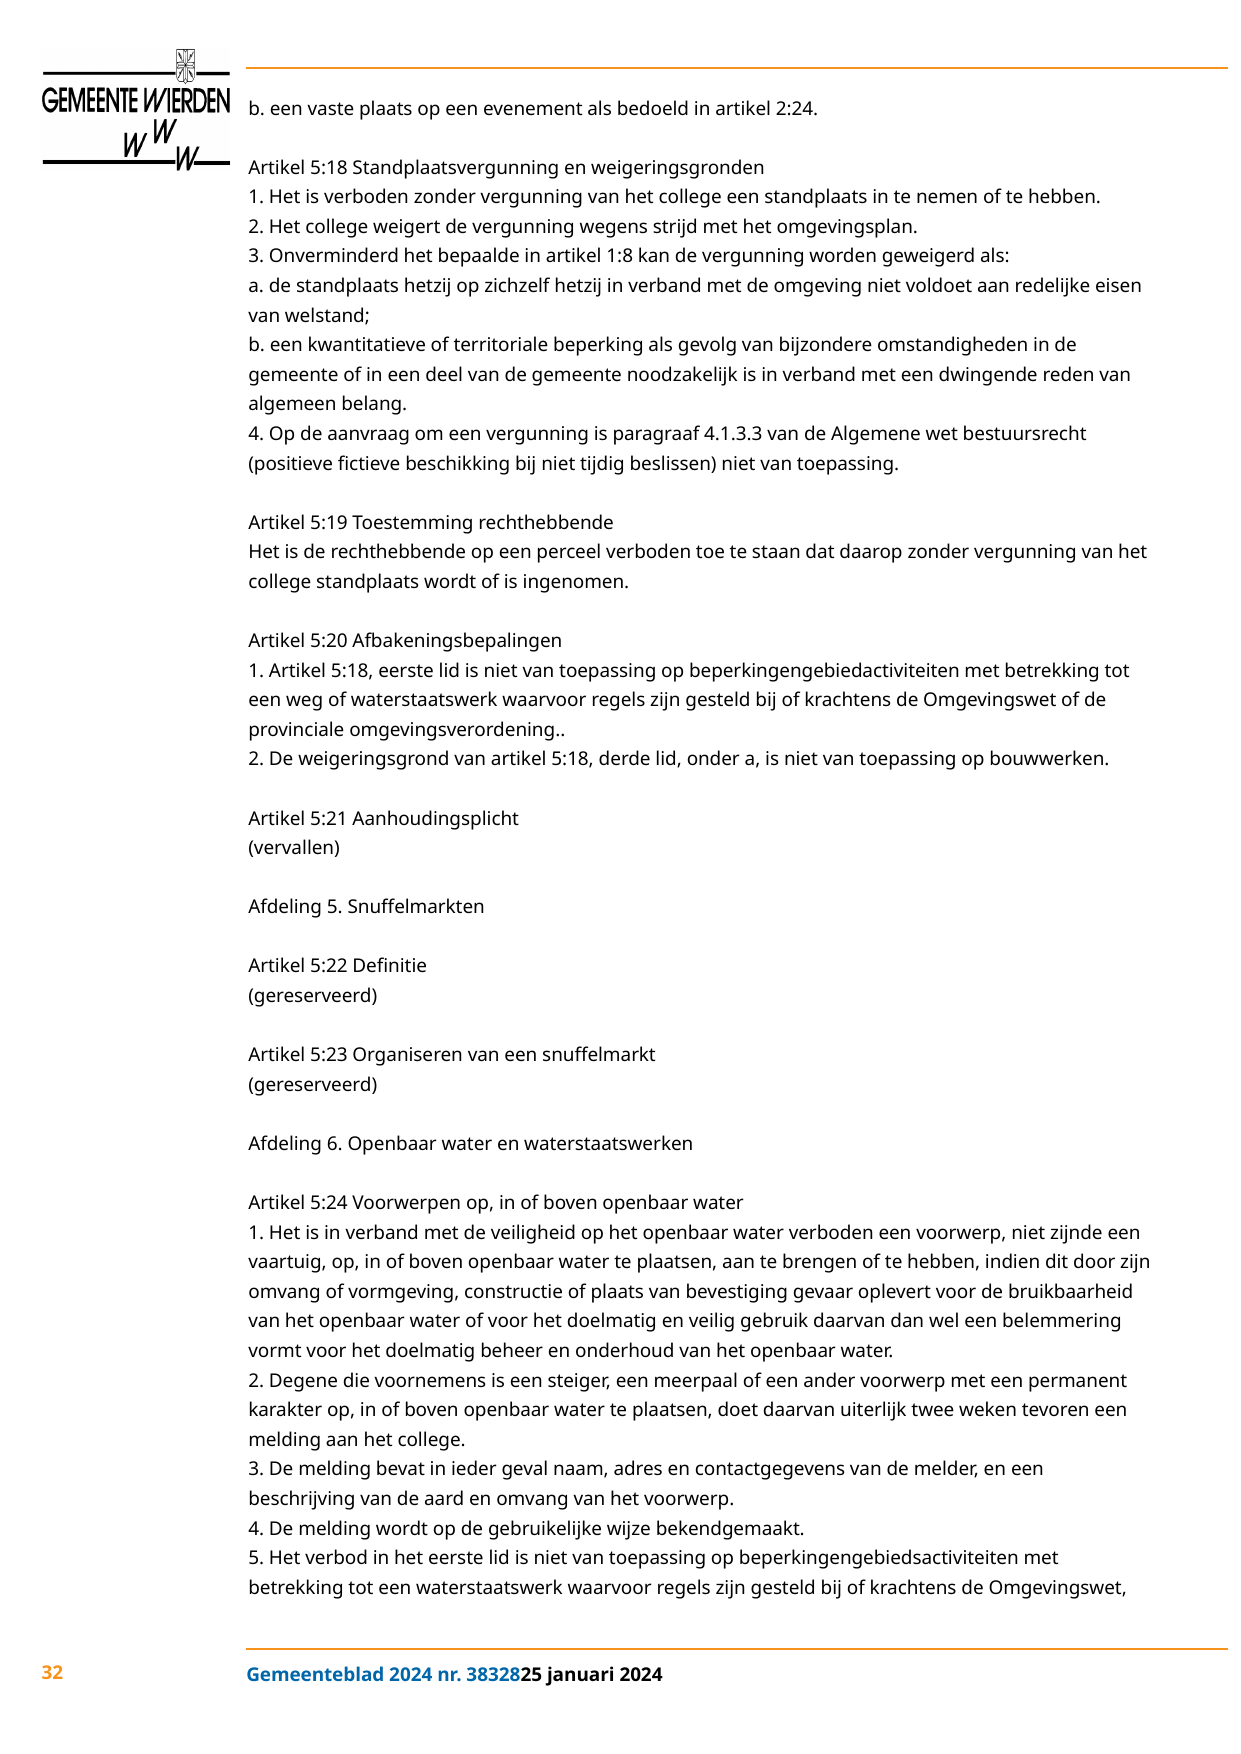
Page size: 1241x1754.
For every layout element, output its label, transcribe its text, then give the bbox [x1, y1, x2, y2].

text Artikel 5:19 Toestemming rechthebbende [248, 509, 1152, 535]
text b. een kwantitatieve of territoriale beperking als gevolg van bijzondere omstandigheden in de gemeente of in een deel van de gemeente noodzakelijk is in verband met een dwingende reden van algemeen belang. [248, 331, 1152, 416]
text 3. De melding bevat in ieder geval naam, adres en contactgegevens van de melder, en een beschrijving van de aard en omvang van het voorwerp. [248, 1456, 1152, 1511]
text a. de standplaats hetzij op zichzelf hetzij in verband met de omgeving niet voldoet aan redelijke eisen van welstand; [248, 272, 1152, 328]
text Artikel 5:24 Voorwerpen op, in of boven openbaar water [248, 1189, 1152, 1215]
picture [41, 47, 231, 172]
text Artikel 5:21 Aanhoudingsplicht [248, 805, 1152, 831]
text b. een vaste plaats op een evenement als bedoeld in artikel 2:24. [248, 95, 1152, 121]
text (vervallen) [248, 834, 1152, 860]
text Het is de rechthebbende op een perceel verboden toe te staan dat daarop zonder vergunning van het college standplaats wordt of is ingenomen. [248, 538, 1152, 594]
text Artikel 5:23 Organiseren van een snuffelmarkt [248, 1041, 1152, 1067]
text (gereserveerd) [248, 982, 1152, 1008]
text 1. Artikel 5:18, eerste lid is niet van toepassing op beperkingengebiedactiviteiten met betrekking tot een weg of waterstaatswerk waarvoor regels zijn gesteld bij of krachtens de Omgevingswet of de provinciale omgevingsverordening.. [248, 657, 1152, 742]
text Afdeling 6. Openbaar water en waterstaatswerken [248, 1130, 1152, 1156]
text 2. Het college weigert de vergunning wegens strijd met het omgevingsplan. [248, 213, 1152, 239]
text 5. Het verbod in het eerste lid is niet van toepassing op beperkingengebiedsactiviteiten met betrekking tot een waterstaatswerk waarvoor regels zijn gesteld bij of krachtens de Omgevingswet, [248, 1544, 1152, 1600]
text Artikel 5:18 Standplaatsvergunning en weigeringsgronden [248, 154, 1152, 180]
text Afdeling 5. Snuffelmarkten [248, 893, 1152, 919]
text Artikel 5:20 Afbakeningsbepalingen [248, 627, 1152, 653]
text Artikel 5:22 Definitie [248, 953, 1152, 978]
text (gereserveerd) [248, 1071, 1152, 1097]
text 2. Degene die voornemens is een steiger, een meerpaal of een ander voorwerp met een permanent karakter op, in of boven openbaar water te plaatsen, doet daarvan uiterlijk twee weken tevoren een melding aan het college. [248, 1367, 1152, 1452]
text 4. Op de aanvraag om een vergunning is paragraaf 4.1.3.3 van de Algemene wet bestuursrecht (positieve fictieve beschikking bij niet tijdig beslissen) niet van toepassing. [248, 420, 1152, 476]
text 1. Het is in verband met de veiligheid op het openbaar water verboden een voorwerp, niet zijnde een vaartuig, op, in of boven openbaar water te plaatsen, aan te brengen of te hebben, indien dit door zijn omvang of vormgeving, constructie of plaats van bevestiging gevaar oplevert voor de bruikbaarheid van het openbaar water of voor het doelmatig en veilig gebruik daarvan dan wel een belemmering vormt voor het doelmatig beheer en onderhoud van het openbaar water. [248, 1219, 1152, 1363]
text 1. Het is verboden zonder vergunning van het college een standplaats in te nemen of te hebben. [248, 183, 1152, 209]
text 3. Onverminderd het bepaalde in artikel 1:8 kan de vergunning worden geweigerd als: [248, 243, 1152, 268]
text 2. De weigeringsgrond van artikel 5:18, derde lid, onder a, is niet van toepassing op bouwwerken. [248, 746, 1152, 771]
text 4. De melding wordt op de gebruikelijke wijze bekendgemaakt. [248, 1515, 1152, 1541]
